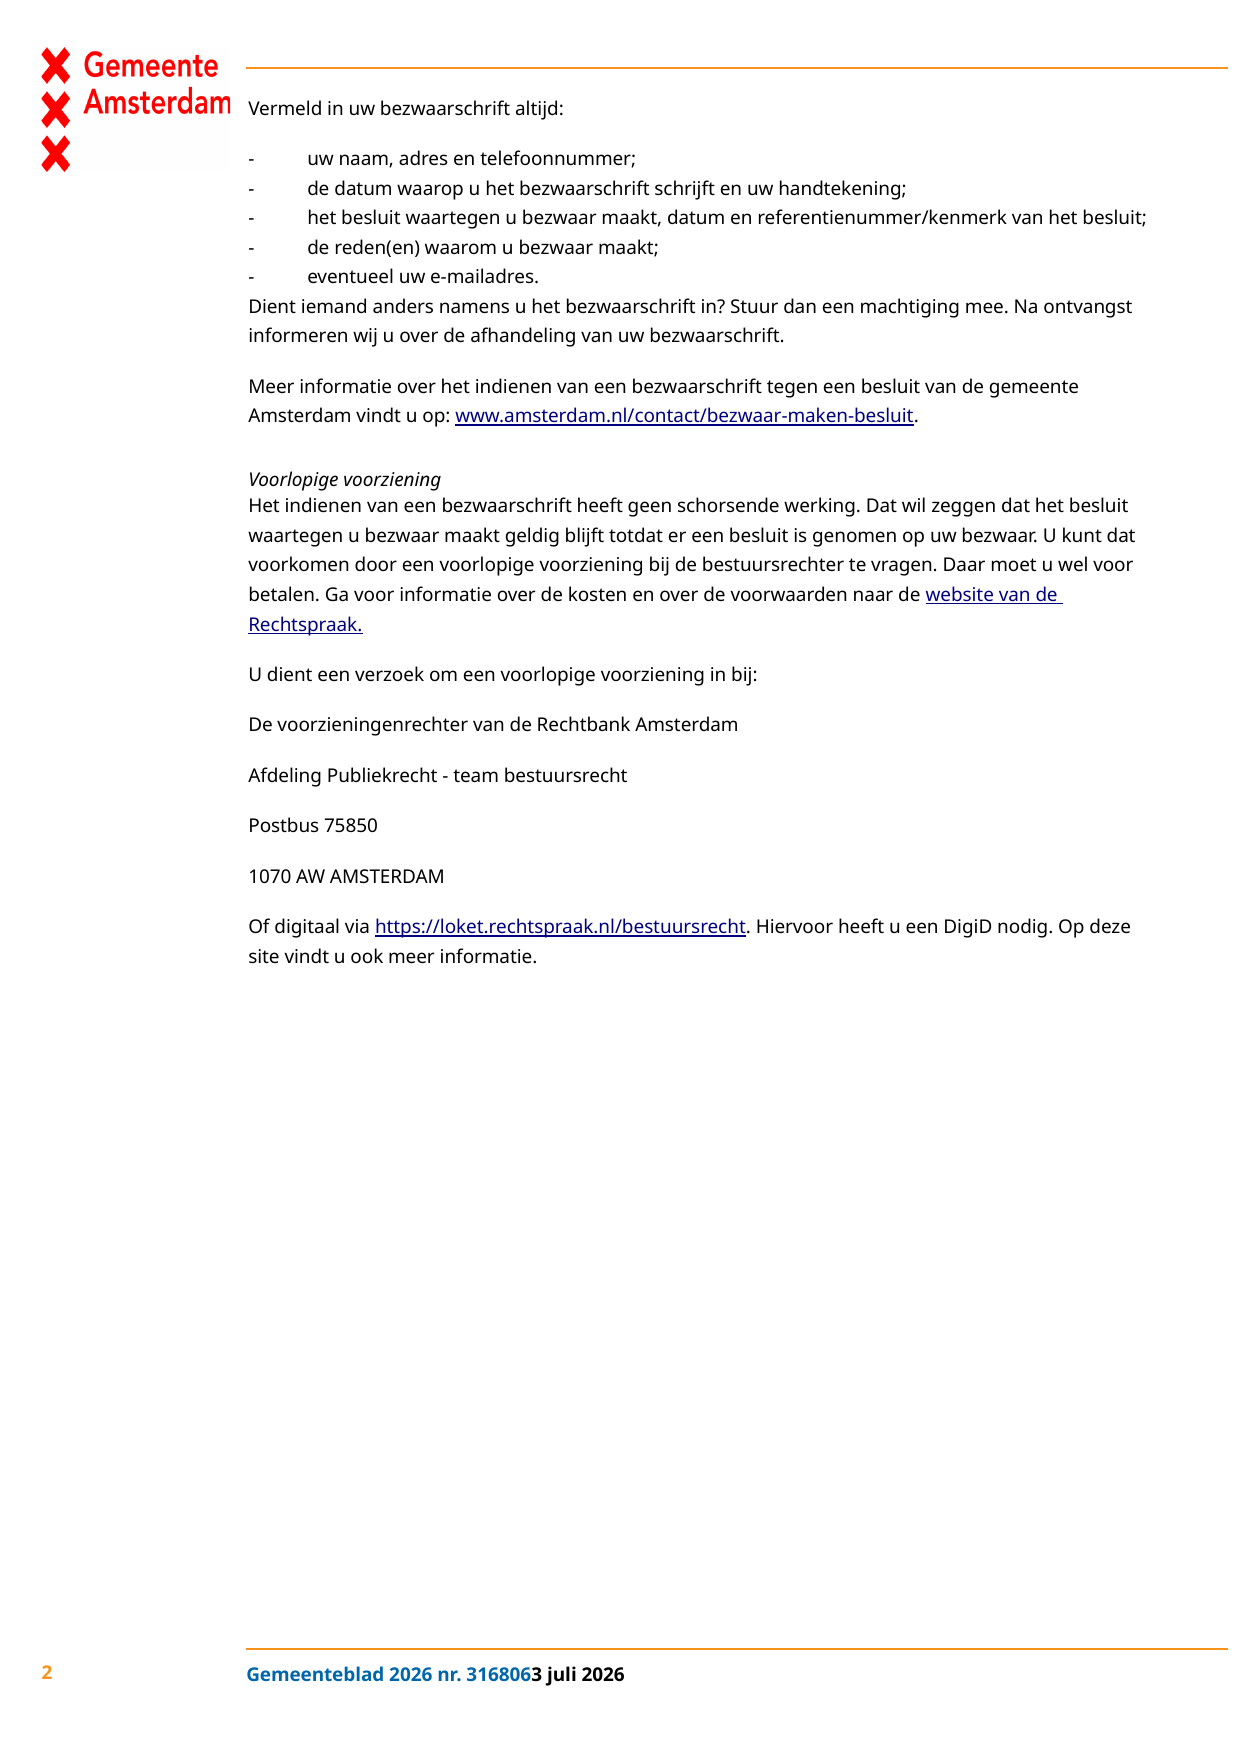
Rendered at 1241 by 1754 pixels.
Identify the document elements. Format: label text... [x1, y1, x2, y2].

list de reden(en) waarom u bezwaar maakt; [248, 234, 1152, 260]
list eventueel uw e-mailadres. [248, 263, 1152, 289]
text Postbus 75850 [248, 812, 1152, 838]
text Vermeld in uw bezwaarschrift altijd: [248, 95, 1152, 121]
text Het indienen van een bezwaarschrift heeft geen schorsende werking. Dat wil zeggen dat het besluit waartegen u bezwaar maakt geldig blijft totdat er een besluit is genomen op uw bezwaar. U kunt dat voorkomen door een voorlopige voorziening bij de bestuursrechter te vragen. Daar moet u wel voor betalen. Ga voor informatie over de kosten en over de voorwaarden naar de website van de Rechtspraak. [248, 492, 1152, 636]
text Of digitaal via https://loket.rechtspraak.nl/bestuursrecht. Hiervoor heeft u een DigiD nodig. Op deze site vindt u ook meer informatie. [248, 913, 1152, 968]
text Dient iemand anders namens u het bezwaarschrift in? Stuur dan een machtiging mee. Na ontvangst informeren wij u over de afhandeling van uw bezwaarschrift. [248, 293, 1152, 348]
text Meer informatie over het indienen van een bezwaarschrift tegen een besluit van de gemeente Amsterdam vindt u op: www.amsterdam.nl/contact/bezwaar-maken-besluit. [248, 373, 1152, 428]
list het besluit waartegen u bezwaar maakt, datum en referentienummer/kenmerk van het besluit; [248, 204, 1152, 230]
list de datum waarop u het bezwaarschrift schrijft en uw handtekening; [248, 175, 1152, 201]
text Afdeling Publiekrecht - team bestuursrecht [248, 762, 1152, 788]
text U dient een verzoek om een voorlopige voorziening in bij: [248, 661, 1152, 687]
text De voorzieningenrechter van de Rechtbank Amsterdam [248, 712, 1152, 737]
text Voorlopige voorziening [248, 467, 1152, 492]
picture [41, 47, 231, 172]
text 1070 AW AMSTERDAM [248, 863, 1152, 888]
list uw naam, adres en telefoonnummer; [248, 145, 1152, 171]
